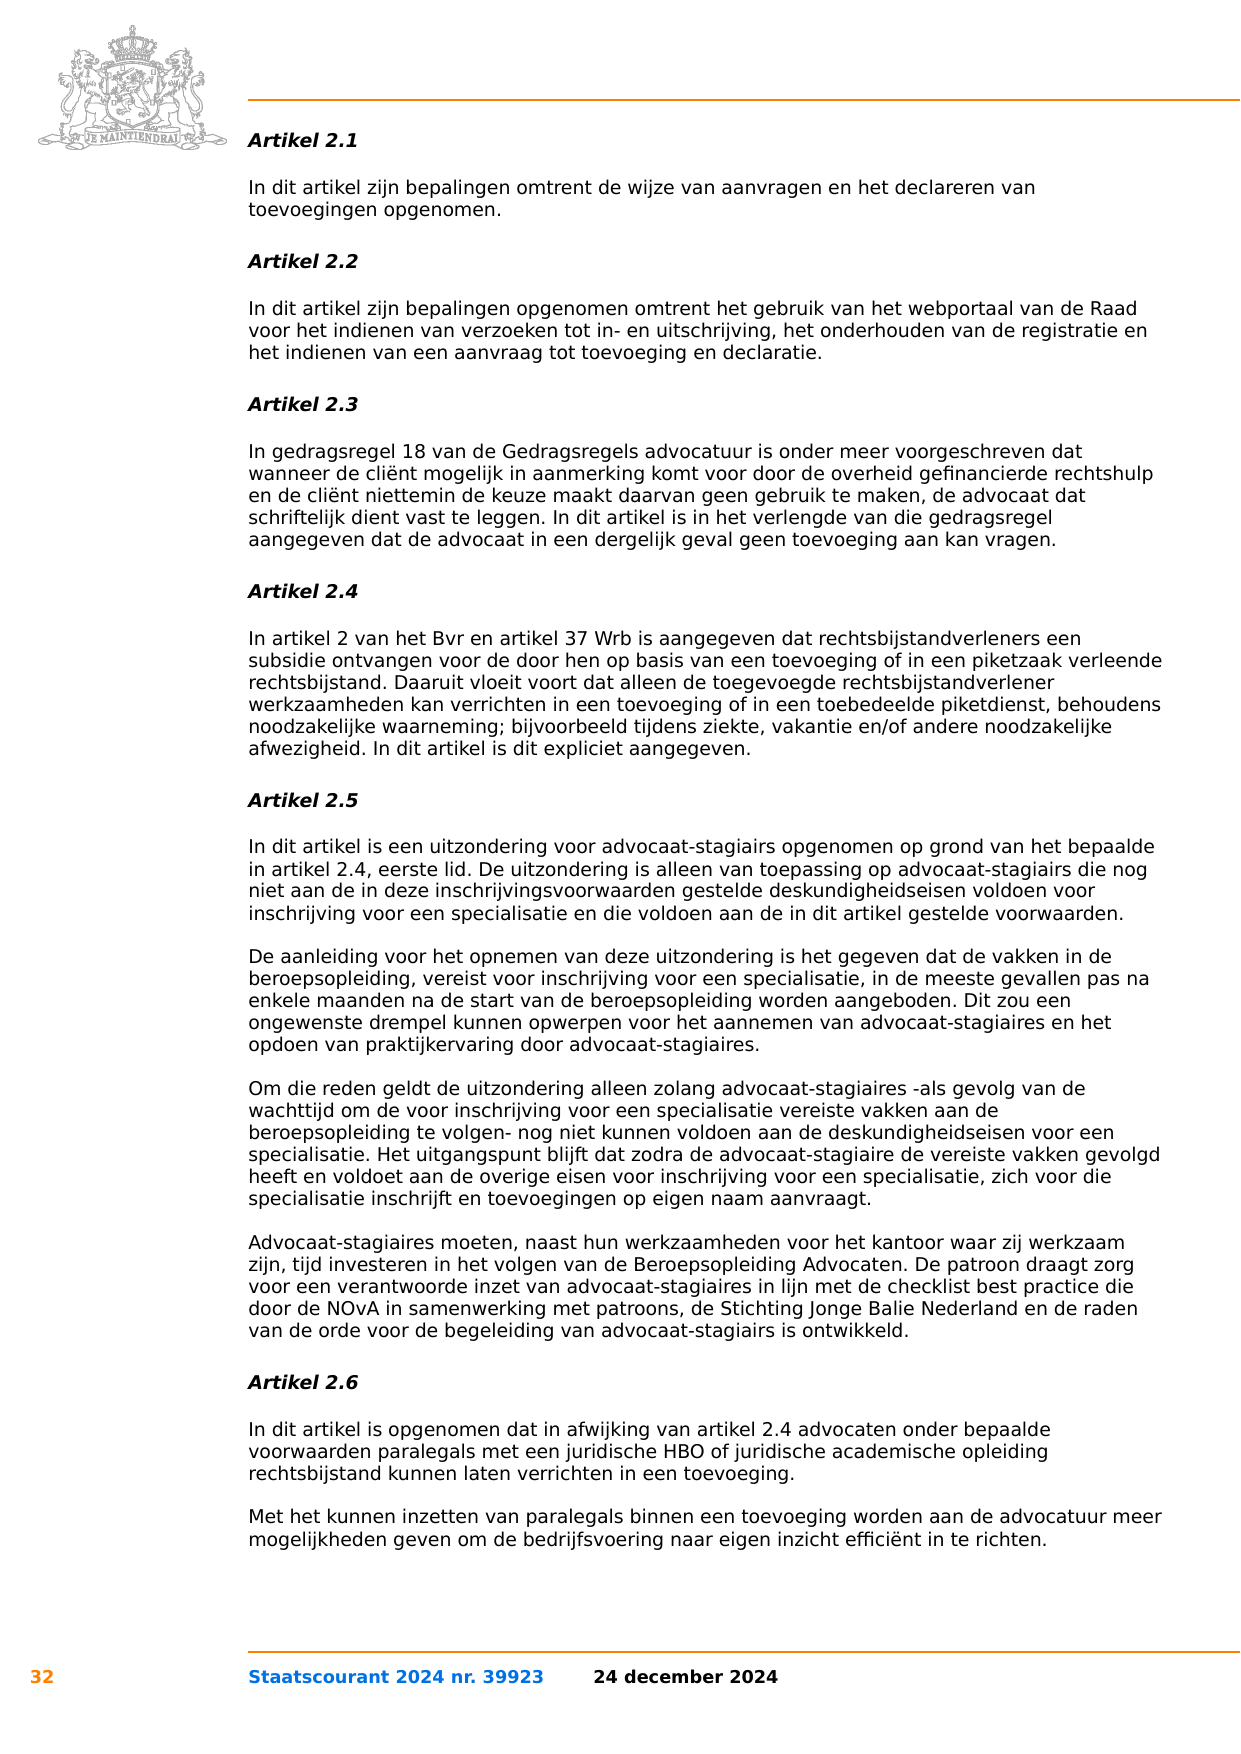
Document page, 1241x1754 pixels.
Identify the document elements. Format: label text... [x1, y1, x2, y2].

text In gedragsregel 18 van de Gedragsregels advocatuur is onder meer voorgeschreven dat wanneer de cliënt mogelijk in aanmerking komt voor door de overheid gefinancierde rechtshulp en de cliënt niettemin de keuze maakt daarvan geen gebruik te maken, de advocaat dat schriftelijk dient vast te leggen. In dit artikel is in het verlengde van die gedragsregel aangegeven dat de advocaat in een dergelijk geval geen toevoeging aan kan vragen. [248, 441, 1163, 551]
subtitle Artikel 2.4 [248, 581, 1163, 603]
subtitle Artikel 2.6 [248, 1372, 1163, 1394]
text De aanleiding voor het opnemen van deze uitzondering is het gegeven dat de vakken in de beroepsopleiding, vereist voor inschrijving voor een specialisatie, in de meeste gevallen pas na enkele maanden na de start van de beroepsopleiding worden aangeboden. Dit zou een ongewenste drempel kunnen opwerpen voor het aannemen van advocaat-stagiaires en het opdoen van praktijkervaring door advocaat-stagiaires. [248, 946, 1163, 1056]
subtitle Artikel 2.3 [248, 394, 1163, 416]
text In dit artikel zijn bepalingen omtrent de wijze van aanvragen en het declareren van toevoegingen opgenomen. [248, 177, 1163, 221]
subtitle Artikel 2.1 [248, 130, 1163, 152]
text In dit artikel zijn bepalingen opgenomen omtrent het gebruik van het webportaal van de Raad voor het indienen van verzoeken tot in- en uitschrijving, het onderhouden van de registratie en het indienen van een aanvraag tot toevoeging en declaratie. [248, 298, 1163, 364]
subtitle Artikel 2.2 [248, 251, 1163, 273]
text Met het kunnen inzetten van paralegals binnen een toevoeging worden aan de advocatuur meer mogelijkheden geven om de bedrijfsvoering naar eigen inzicht efficiënt in te richten. [248, 1506, 1163, 1550]
text In artikel 2 van het Bvr en artikel 37 Wrb is aangegeven dat rechtsbijstandverleners een subsidie ontvangen voor de door hen op basis van een toevoeging of in een piketzaak verleende rechtsbijstand. Daaruit vloeit voort dat alleen de toegevoegde rechtsbijstandverlener werkzaamheden kan verrichten in een toevoeging of in een toebedeelde piketdienst, behoudens noodzakelijke waarneming; bijvoorbeeld tijdens ziekte, vakantie en/of andere noodzakelijke afwezigheid. In dit artikel is dit expliciet aangegeven. [248, 628, 1163, 759]
picture [38, 25, 227, 150]
text Advocaat-stagiaires moeten, naast hun werkzaamheden voor het kantoor waar zij werkzaam zijn, tijd investeren in het volgen van de Beroepsopleiding Advocaten. De patroon draagt zorg voor een verantwoorde inzet van advocaat-stagiaires in lijn met de checklist best practice die door de NOvA in samenwerking met patroons, de Stichting Jonge Balie Nederland en de raden van de orde voor de begeleiding van advocaat-stagiairs is ontwikkeld. [248, 1232, 1163, 1342]
subtitle Artikel 2.5 [248, 789, 1163, 811]
text In dit artikel is een uitzondering voor advocaat-stagiairs opgenomen op grond van het bepaalde in artikel 2.4, eerste lid. De uitzondering is alleen van toepassing op advocaat-stagiairs die nog niet aan de in deze inschrijvingsvoorwaarden gestelde deskundigheidseisen voldoen voor inschrijving voor een specialisatie en die voldoen aan de in dit artikel gestelde voorwaarden. [248, 836, 1163, 924]
text Om die reden geldt de uitzondering alleen zolang advocaat-stagiaires -als gevolg van de wachttijd om de voor inschrijving voor een specialisatie vereiste vakken aan de beroepsopleiding te volgen- nog niet kunnen voldoen aan de deskundigheidseisen voor een specialisatie. Het uitgangspunt blijft dat zodra de advocaat-stagiaire de vereiste vakken gevolgd heeft en voldoet aan de overige eisen voor inschrijving voor een specialisatie, zich voor die specialisatie inschrijft en toevoegingen op eigen naam aanvraagt. [248, 1078, 1163, 1210]
text In dit artikel is opgenomen dat in afwijking van artikel 2.4 advocaten onder bepaalde voorwaarden paralegals met een juridische HBO of juridische academische opleiding rechtsbijstand kunnen laten verrichten in een toevoeging. [248, 1419, 1163, 1484]
